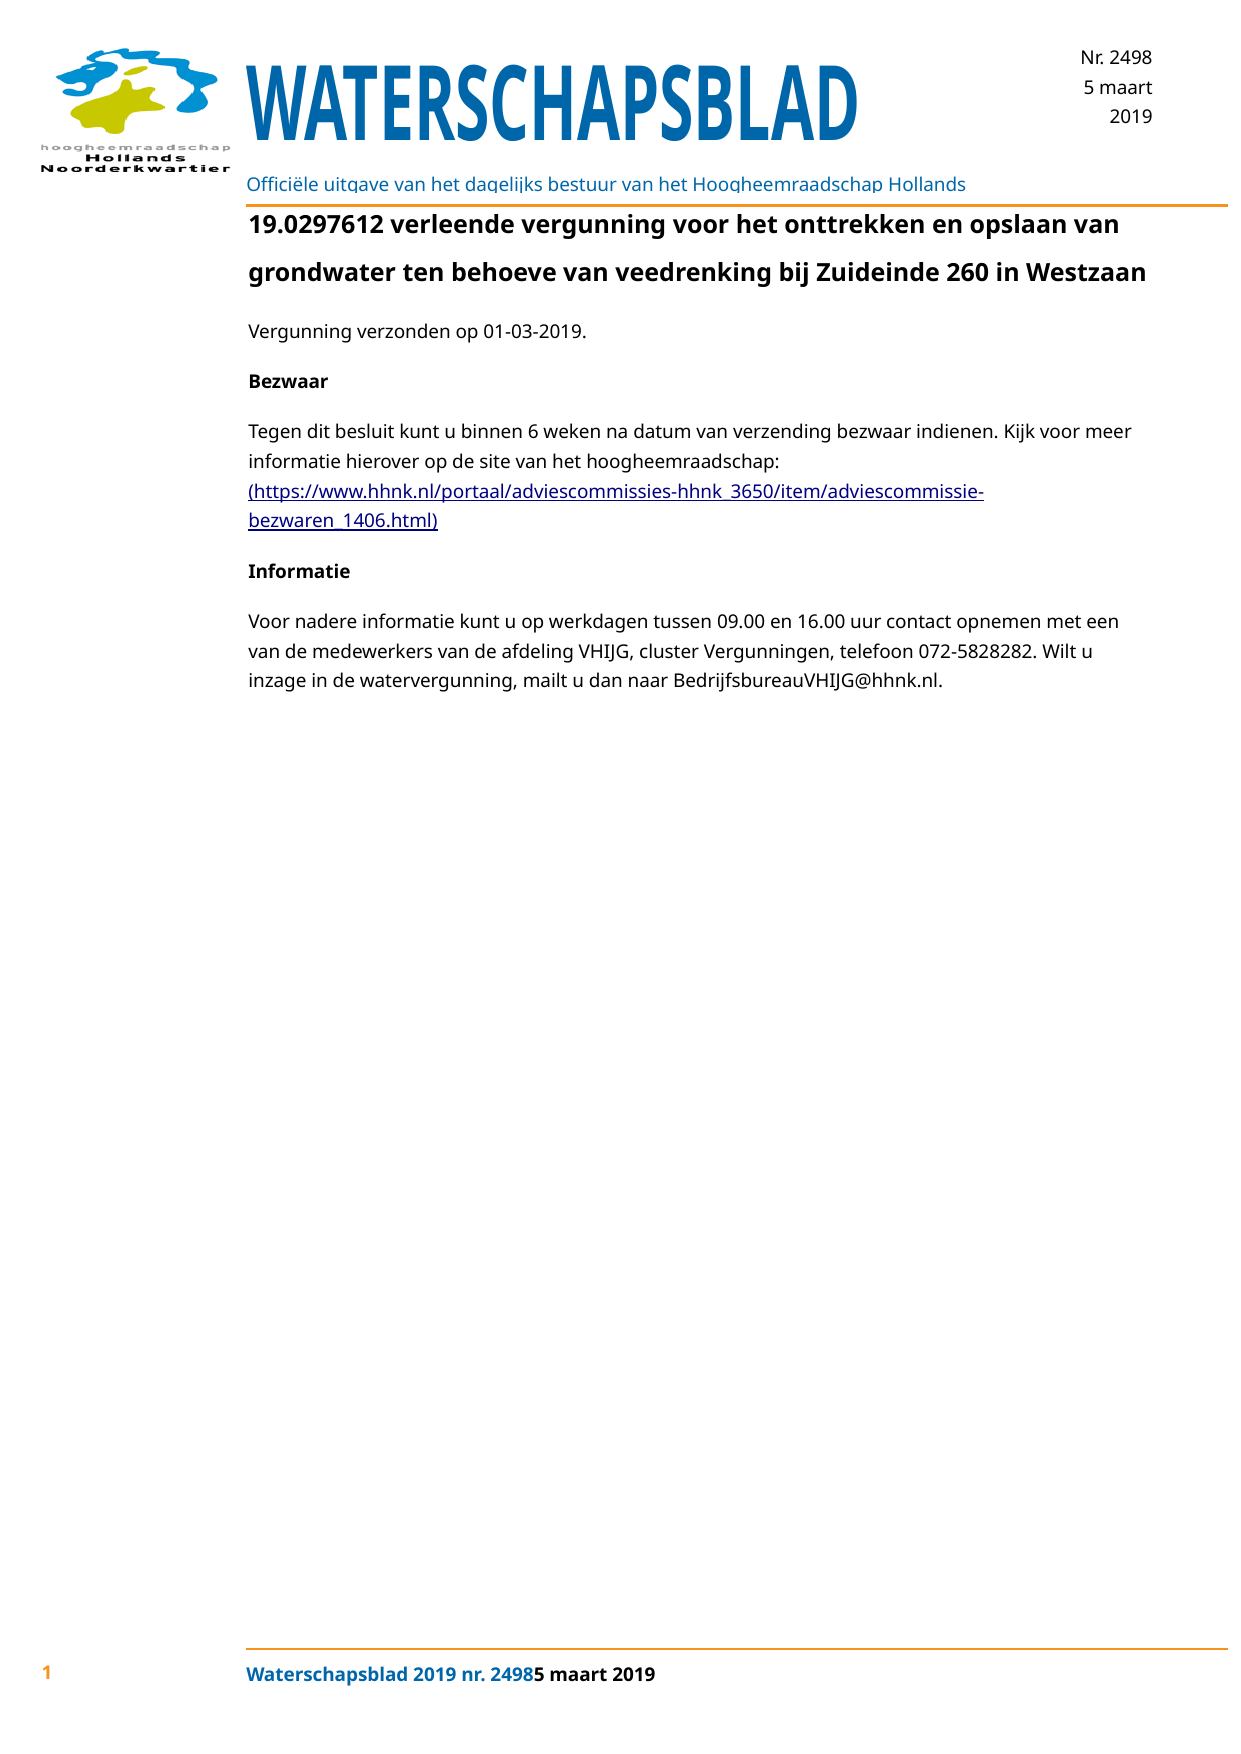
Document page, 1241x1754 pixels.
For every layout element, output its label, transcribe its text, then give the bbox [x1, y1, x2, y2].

text Voor nadere informatie kunt u op werkdagen tussen 09.00 en 16.00 uur contact opnemen met een van de medewerkers van de afdeling VHIJG, cluster Vergunningen, telefoon 072-5828282. Wilt u inzage in de watervergunning, mailt u dan naar BedrijfsbureauVHIJG@hhnk.nl. [248, 608, 1152, 693]
text Vergunning verzonden op 01-03-2019. [248, 318, 1152, 344]
text Tegen dit besluit kunt u binnen 6 weken na datum van verzending bezwaar indienen. Kijk voor meer informatie hierover op de site van het hoogheemraadschap: (https://www.hhnk.nl/portaal/adviescommissies-hhnk_3650/item/adviescommissie-bezwaren_1406.html) [248, 419, 1152, 533]
text Informatie [248, 558, 1152, 584]
picture [41, 47, 231, 172]
text 19.0297612 verleende vergunning voor het onttrekken en opslaan van grondwater ten behoeve van veedrenking bij Zuideinde 260 in Westzaan [248, 207, 1152, 288]
text Bezwaar [248, 368, 1152, 394]
